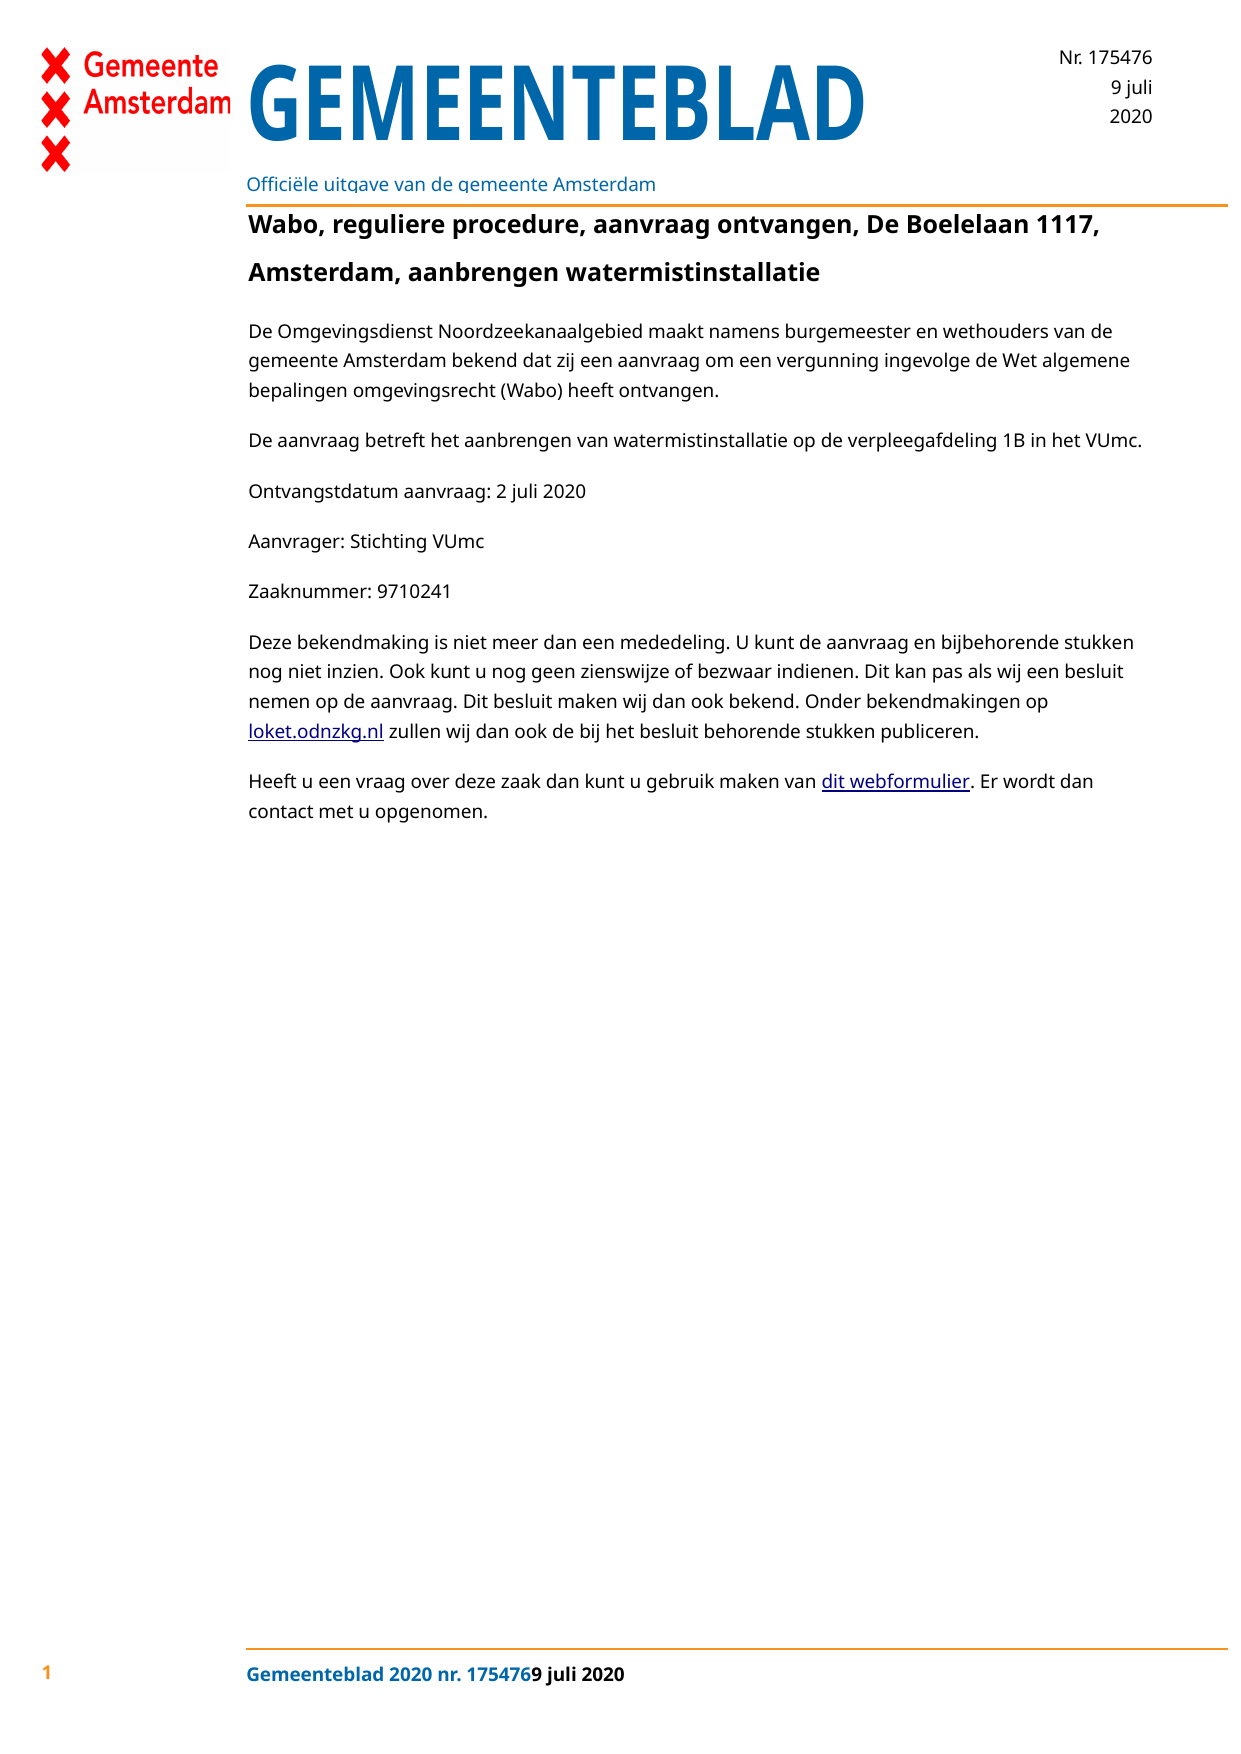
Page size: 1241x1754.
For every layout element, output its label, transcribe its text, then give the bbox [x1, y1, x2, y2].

text De Omgevingsdienst Noordzeekanaalgebied maakt namens burgemeester en wethouders van de gemeente Amsterdam bekend dat zij een aanvraag om een vergunning ingevolge de Wet algemene bepalingen omgevingsrecht (Wabo) heeft ontvangen. [248, 318, 1152, 403]
text Ontvangstdatum aanvraag: 2 juli 2020 [248, 478, 1152, 504]
text De aanvraag betreft het aanbrengen van watermistinstallatie op de verpleegafdeling 1B in het VUmc. [248, 427, 1152, 453]
text Wabo, reguliere procedure, aanvraag ontvangen, De Boelelaan 1117, Amsterdam, aanbrengen watermistinstallatie [248, 207, 1152, 288]
text Aanvrager: Stichting VUmc [248, 528, 1152, 554]
picture [41, 47, 231, 172]
text Zaaknummer: 9710241 [248, 579, 1152, 604]
text Heeft u een vraag over deze zaak dan kunt u gebruik maken van dit webformulier. Er wordt dan contact met u opgenomen. [248, 768, 1152, 824]
text Deze bekendmaking is niet meer dan een mededeling. U kunt de aanvraag en bijbehorende stukken nog niet inzien. Ook kunt u nog geen zienswijze of bezwaar indienen. Dit kan pas als wij een besluit nemen op de aanvraag. Dit besluit maken wij dan ook bekend. Onder bekendmakingen op loket.odnzkg.nl zullen wij dan ook de bij het besluit behorende stukken publiceren. [248, 629, 1152, 744]
